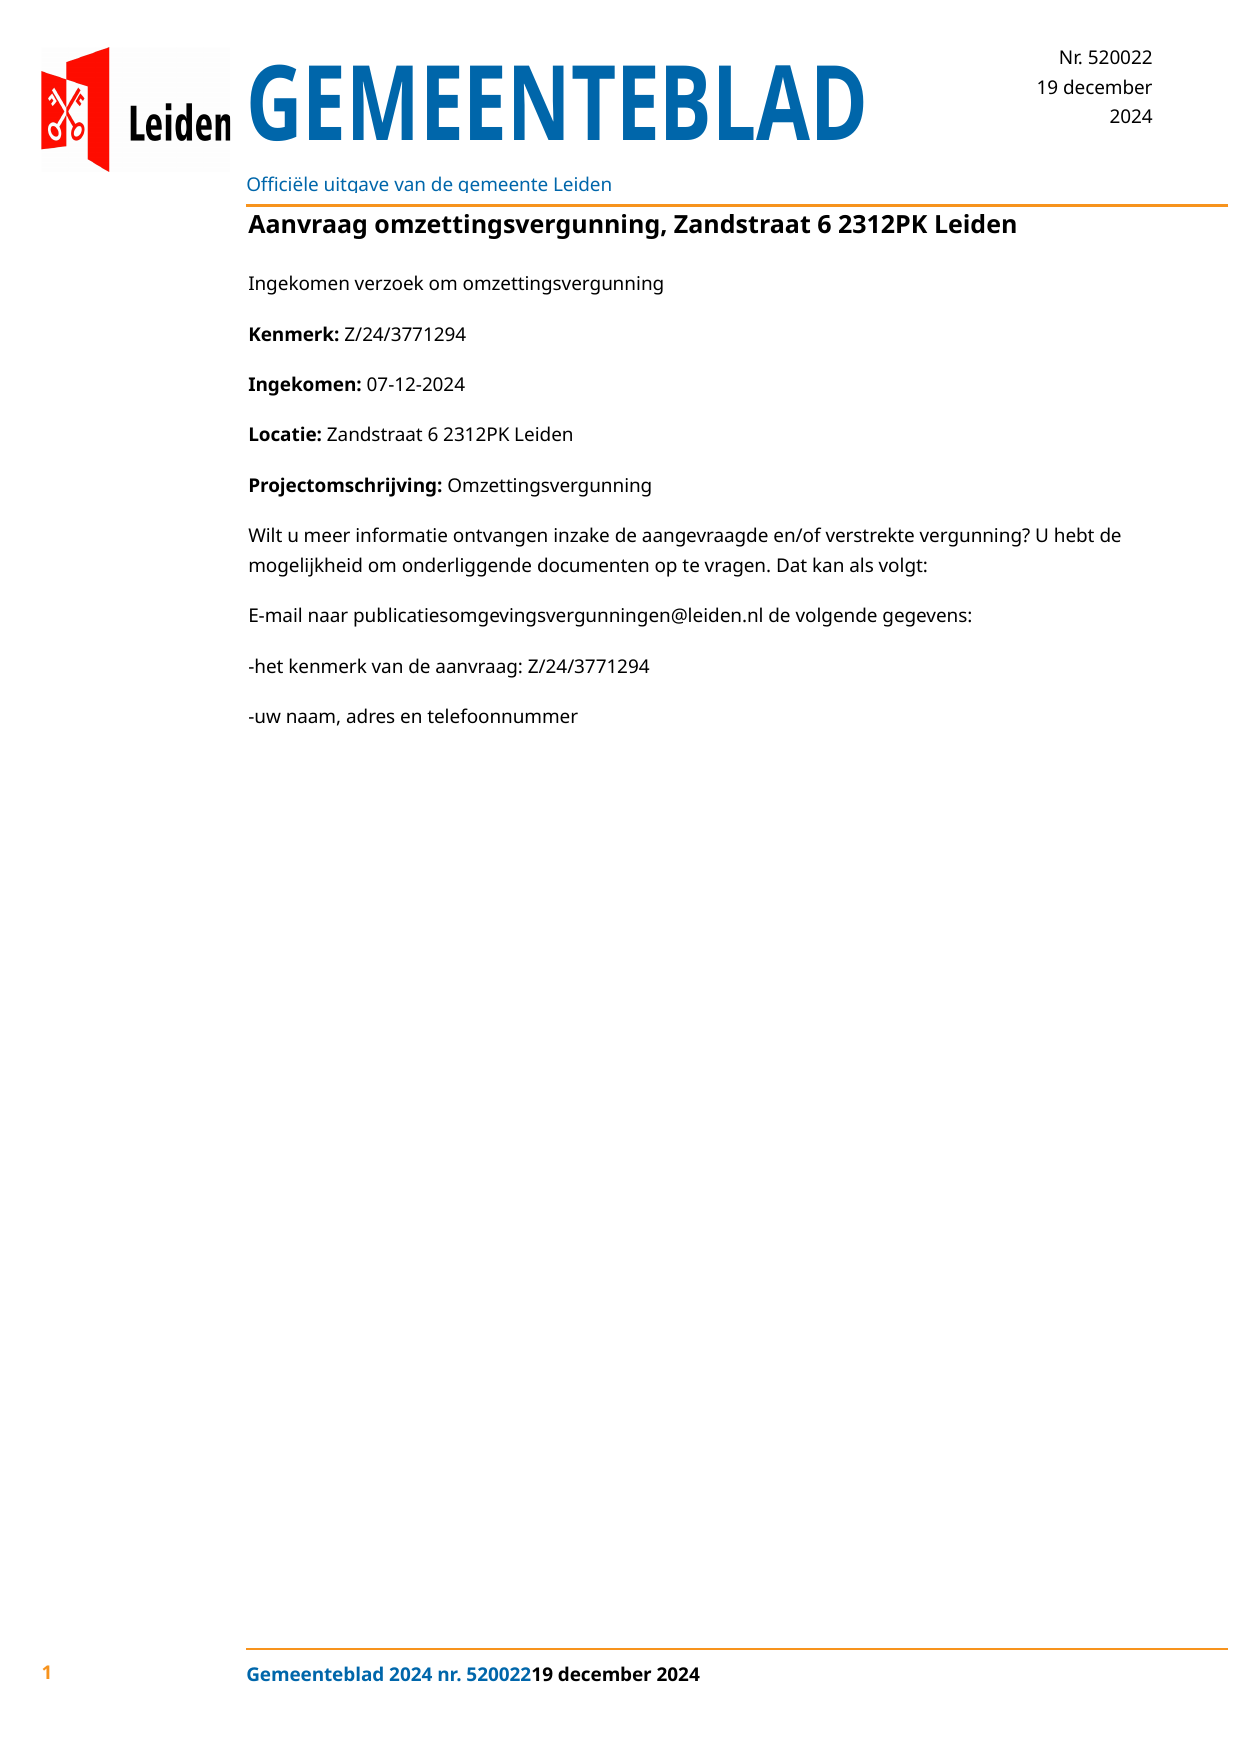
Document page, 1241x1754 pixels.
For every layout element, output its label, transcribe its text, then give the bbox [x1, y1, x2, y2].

text -het kenmerk van de aanvraag: Z/24/3771294 [248, 653, 1152, 678]
picture [41, 47, 231, 172]
text Projectomschrijving: Omzettingsvergunning [248, 472, 1152, 498]
text Ingekomen: 07-12-2024 [248, 371, 1152, 397]
text Aanvraag omzettingsvergunning, Zandstraat 6 2312PK Leiden [248, 207, 1152, 241]
text E-mail naar publicatiesomgevingsvergunningen@leiden.nl de volgende gegevens: [248, 602, 1152, 628]
text Kenmerk: Z/24/3771294 [248, 321, 1152, 346]
text -uw naam, adres en telefoonnummer [248, 703, 1152, 729]
text Locatie: Zandstraat 6 2312PK Leiden [248, 422, 1152, 447]
text Ingekomen verzoek om omzettingsvergunning [248, 270, 1152, 296]
text Wilt u meer informatie ontvangen inzake de aangevraagde en/of verstrekte vergunning? U hebt de mogelijkheid om onderliggende documenten op te vragen. Dat kan als volgt: [248, 522, 1152, 578]
